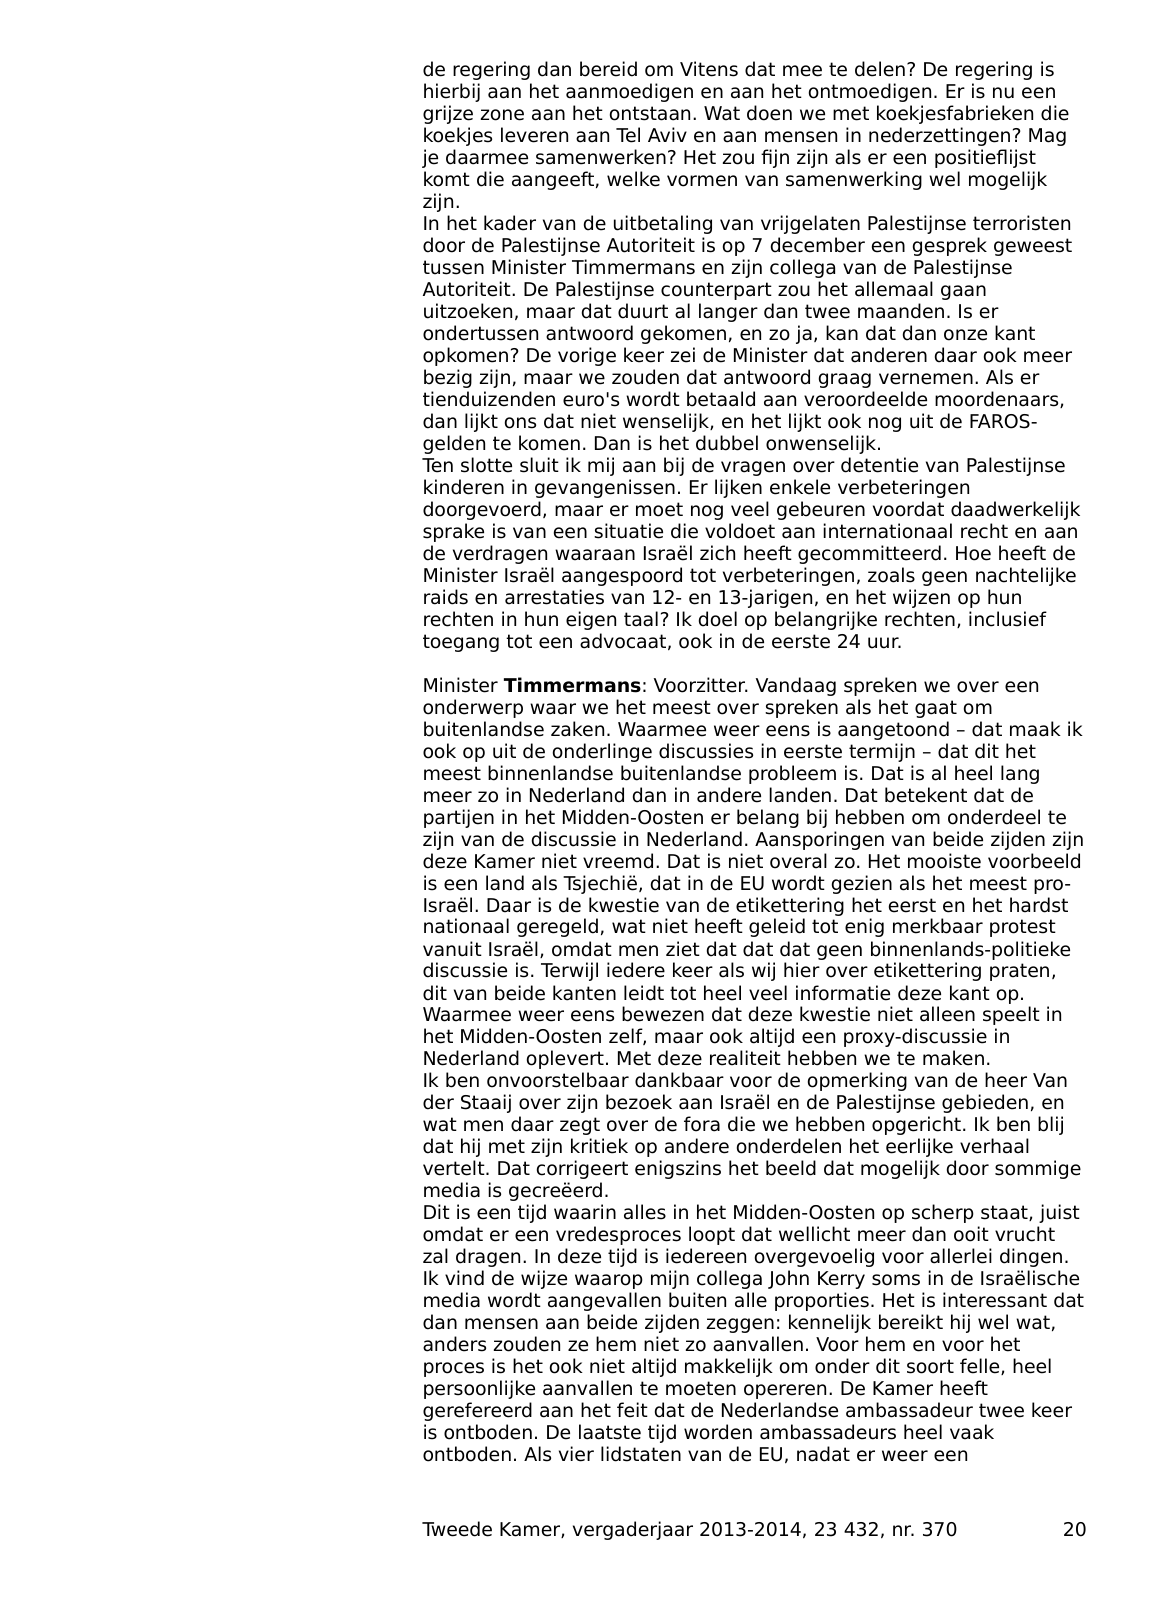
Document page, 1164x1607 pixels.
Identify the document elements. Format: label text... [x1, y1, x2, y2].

text de regering dan bereid om Vitens dat mee te delen? De regering is hierbij aan het aanmoedigen en aan het ontmoedigen. Er is nu een grijze zone aan het ontstaan. Wat doen we met koekjesfabrieken die koekjes leveren aan Tel Aviv en aan mensen in nederzettingen? Mag je daarmee samenwerken? Het zou fijn zijn als er een positieflijst komt die aangeeft, welke vormen van samenwerking wel mogelijk zijn. [422, 59, 1087, 213]
text Ten slotte sluit ik mij aan bij de vragen over detentie van Palestijnse kinderen in gevangenissen. Er lijken enkele verbeteringen doorgevoerd, maar er moet nog veel gebeuren voordat daadwerkelijk sprake is van een situatie die voldoet aan internationaal recht en aan de verdragen waaraan Israël zich heeft gecommitteerd. Hoe heeft de Minister Israël aangespoord tot verbeteringen, zoals geen nachtelijke raids en arrestaties van 12- en 13-jarigen, en het wijzen op hun rechten in hun eigen taal? Ik doel op belangrijke rechten, inclusief toegang tot een advocaat, ook in de eerste 24 uur. [422, 455, 1087, 652]
text Dit is een tijd waarin alles in het Midden-Oosten op scherp staat, juist omdat er een vredesproces loopt dat wellicht meer dan ooit vrucht zal dragen. In deze tijd is iedereen overgevoelig voor allerlei dingen. Ik vind de wijze waarop mijn collega John Kerry soms in de Israëlische media wordt aangevallen buiten alle proporties. Het is interessant dat dan mensen aan beide zijden zeggen: kennelijk bereikt hij wel wat, anders zouden ze hem niet zo aanvallen. Voor hem en voor het proces is het ook niet altijd makkelijk om onder dit soort felle, heel persoonlijke aanvallen te moeten opereren. De Kamer heeft gerefereerd aan het feit dat de Nederlandse ambassadeur twee keer is ontboden. De laatste tijd worden ambassadeurs heel vaak ontboden. Als vier lidstaten van de EU, nadat er weer een [422, 1202, 1087, 1466]
text Minister Timmermans: Voorzitter. Vandaag spreken we over een onderwerp waar we het meest over spreken als het gaat om buitenlandse zaken. Waarmee weer eens is aangetoond – dat maak ik ook op uit de onderlinge discussies in eerste termijn – dat dit het meest binnenlandse buitenlandse probleem is. Dat is al heel lang meer zo in Nederland dan in andere landen. Dat betekent dat de partijen in het Midden-Oosten er belang bij hebben om onderdeel te zijn van de discussie in Nederland. Aansporingen van beide zijden zijn deze Kamer niet vreemd. Dat is niet overal zo. Het mooiste voorbeeld is een land als Tsjechië, dat in de EU wordt gezien als het meest pro-Israël. Daar is de kwestie van de etikettering het eerst en het hardst nationaal geregeld, wat niet heeft geleid tot enig merkbaar protest vanuit Israël, omdat men ziet dat dat dat geen binnenlands-politieke discussie is. Terwijl iedere keer als wij hier over etikettering praten, dit van beide kanten leidt tot heel veel informatie deze kant op. Waarmee weer eens bewezen dat deze kwestie niet alleen speelt in het Midden-Oosten zelf, maar ook altijd een proxy-discussie in Nederland oplevert. Met deze realiteit hebben we te maken. [422, 675, 1087, 1070]
text Ik ben onvoorstelbaar dankbaar voor de opmerking van de heer Van der Staaij over zijn bezoek aan Israël en de Palestijnse gebieden, en wat men daar zegt over de fora die we hebben opgericht. Ik ben blij dat hij met zijn kritiek op andere onderdelen het eerlijke verhaal vertelt. Dat corrigeert enigszins het beeld dat mogelijk door sommige media is gecreëerd. [422, 1070, 1087, 1202]
text In het kader van de uitbetaling van vrijgelaten Palestijnse terroristen door de Palestijnse Autoriteit is op 7 december een gesprek geweest tussen Minister Timmermans en zijn collega van de Palestijnse Autoriteit. De Palestijnse counterpart zou het allemaal gaan uitzoeken, maar dat duurt al langer dan twee maanden. Is er ondertussen antwoord gekomen, en zo ja, kan dat dan onze kant opkomen? De vorige keer zei de Minister dat anderen daar ook meer bezig zijn, maar we zouden dat antwoord graag vernemen. Als er tienduizenden euro's wordt betaald aan veroordeelde moordenaars, dan lijkt ons dat niet wenselijk, en het lijkt ook nog uit de FAROS-gelden te komen. Dan is het dubbel onwenselijk. [422, 213, 1087, 455]
